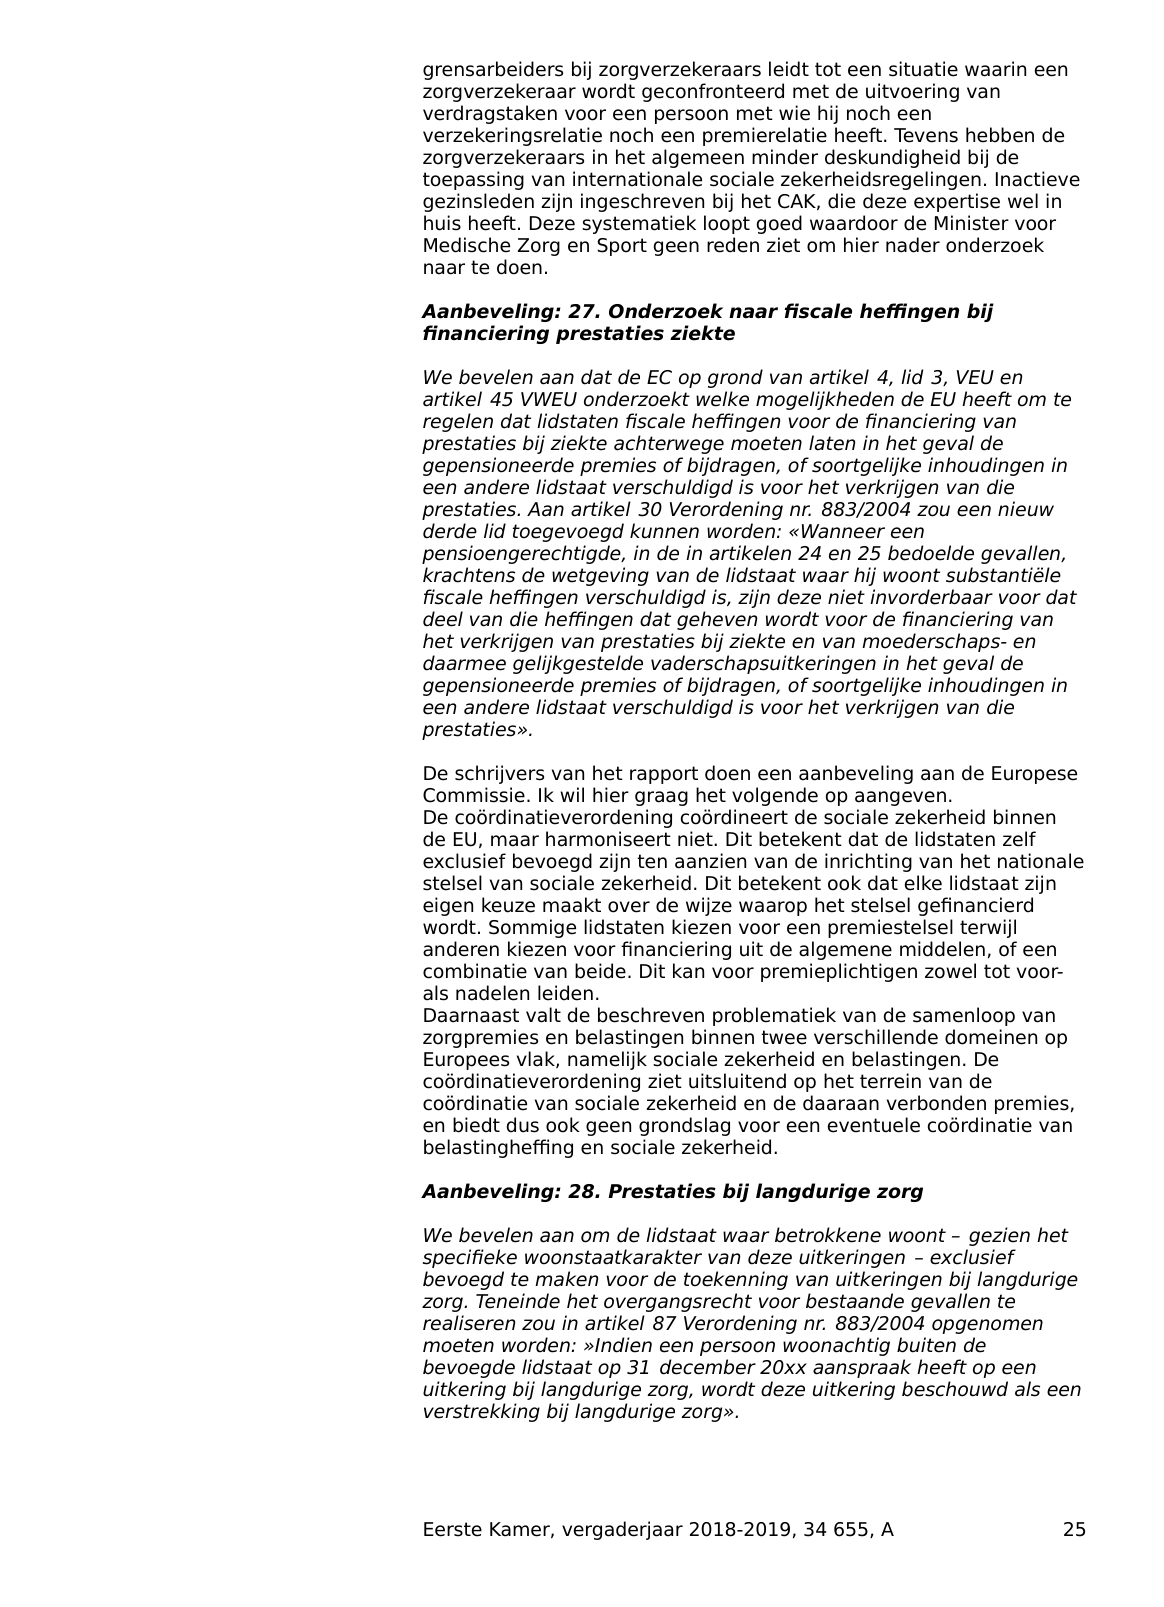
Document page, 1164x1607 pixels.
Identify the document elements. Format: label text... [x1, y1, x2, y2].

text De coördinatieverordening coördineert de sociale zekerheid binnen de EU, maar harmoniseert niet. Dit betekent dat de lidstaten zelf exclusief bevoegd zijn ten aanzien van de inrichting van het nationale stelsel van sociale zekerheid. Dit betekent ook dat elke lidstaat zijn eigen keuze maakt over de wijze waarop het stelsel gefinancierd wordt. Sommige lidstaten kiezen voor een premiestelsel terwijl anderen kiezen voor financiering uit de algemene middelen, of een combinatie van beide. Dit kan voor premieplichtigen zowel tot voor- als nadelen leiden. [422, 807, 1087, 1005]
text De schrijvers van het rapport doen een aanbeveling aan de Europese Commissie. Ik wil hier graag het volgende op aangeven. [422, 763, 1087, 807]
text Daarnaast valt de beschreven problematiek van de samenloop van zorgpremies en belastingen binnen twee verschillende domeinen op Europees vlak, namelijk sociale zekerheid en belastingen. De coördinatieverordening ziet uitsluitend op het terrein van de coördinatie van sociale zekerheid en de daaraan verbonden premies, en biedt dus ook geen grondslag voor een eventuele coördinatie van belastingheffing en sociale zekerheid. [422, 1005, 1087, 1159]
subtitle Aanbeveling: 28. Prestaties bij langdurige zorg [422, 1181, 1087, 1203]
text We bevelen aan dat de EC op grond van artikel 4, lid 3, VEU en artikel 45 VWEU onderzoekt welke mogelijkheden de EU heeft om te regelen dat lidstaten fiscale heffingen voor de financiering van prestaties bij ziekte achterwege moeten laten in het geval de gepensioneerde premies of bijdragen, of soortgelijke inhoudingen in een andere lidstaat verschuldigd is voor het verkrijgen van die prestaties. Aan artikel 30 Verordening nr. 883/2004 zou een nieuw derde lid toegevoegd kunnen worden: «Wanneer een pensioengerechtigde, in de in artikelen 24 en 25 bedoelde gevallen, krachtens de wetgeving van de lidstaat waar hij woont substantiële fiscale heffingen verschuldigd is, zijn deze niet invorderbaar voor dat deel van die heffingen dat geheven wordt voor de financiering van het verkrijgen van prestaties bij ziekte en van moederschaps- en daarmee gelijkgestelde vaderschapsuitkeringen in het geval de gepensioneerde premies of bijdragen, of soortgelijke inhoudingen in een andere lidstaat verschuldigd is voor het verkrijgen van die prestaties». [422, 367, 1087, 741]
text We bevelen aan om de lidstaat waar betrokkene woont – gezien het specifieke woonstaatkarakter van deze uitkeringen – exclusief bevoegd te maken voor de toekenning van uitkeringen bij langdurige zorg. Teneinde het overgangsrecht voor bestaande gevallen te realiseren zou in artikel 87 Verordening nr. 883/2004 opgenomen moeten worden: »Indien een persoon woonachtig buiten de bevoegde lidstaat op 31 december 20xx aanspraak heeft op een uitkering bij langdurige zorg, wordt deze uitkering beschouwd als een verstrekking bij langdurige zorg». [422, 1225, 1087, 1423]
subtitle Aanbeveling: 27. Onderzoek naar fiscale heffingen bij financiering prestaties ziekte [422, 301, 1087, 345]
text grensarbeiders bij zorgverzekeraars leidt tot een situatie waarin een zorgverzekeraar wordt geconfronteerd met de uitvoering van verdragstaken voor een persoon met wie hij noch een verzekeringsrelatie noch een premierelatie heeft. Tevens hebben de zorgverzekeraars in het algemeen minder deskundigheid bij de toepassing van internationale sociale zekerheidsregelingen. Inactieve gezinsleden zijn ingeschreven bij het CAK, die deze expertise wel in huis heeft. Deze systematiek loopt goed waardoor de Minister voor Medische Zorg en Sport geen reden ziet om hier nader onderzoek naar te doen. [422, 59, 1087, 279]
